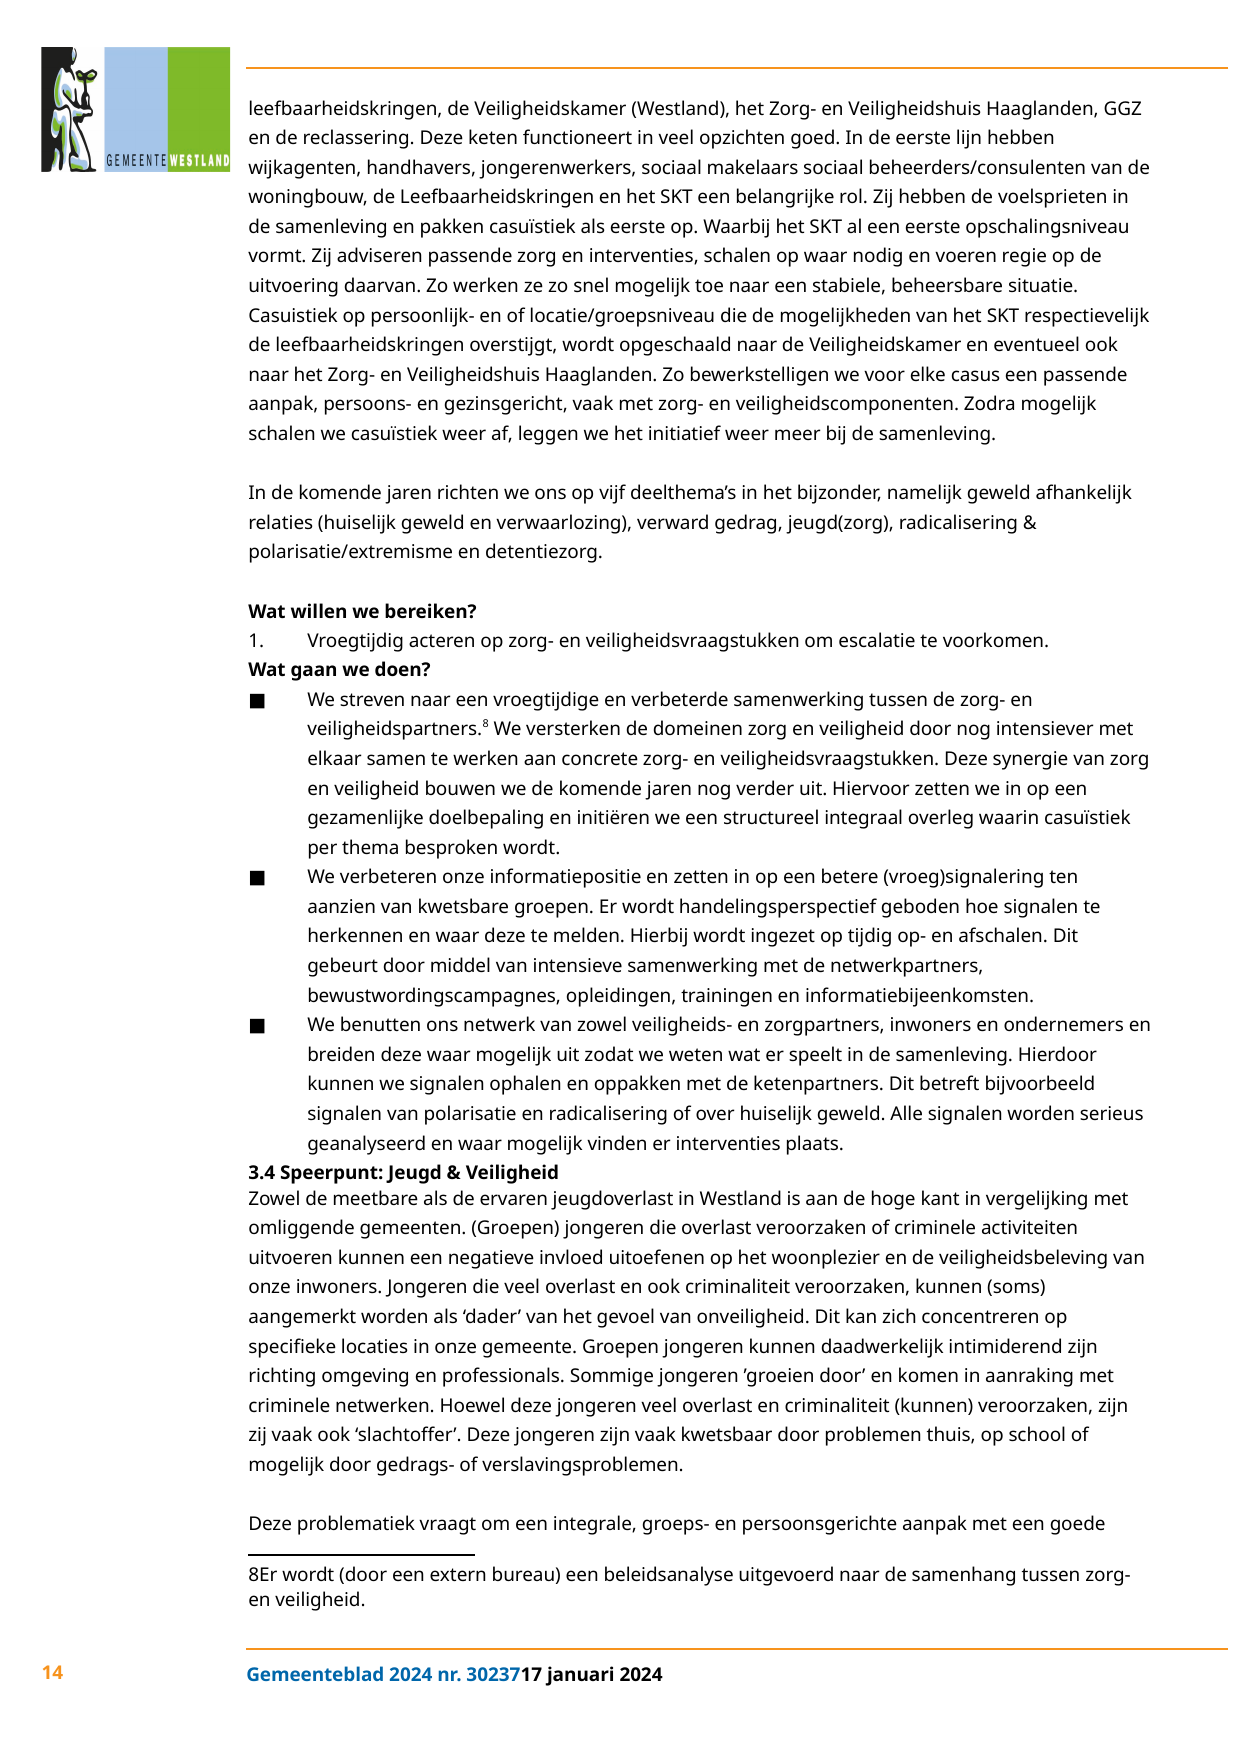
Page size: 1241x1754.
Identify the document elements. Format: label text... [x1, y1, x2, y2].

list We streven naar een vroegtijdige en verbeterde samenwerking tussen de zorg- en veiligheidspartners. We versterken de domeinen zorg en veiligheid door nog intensiever met elkaar samen te werken aan concrete zorg- en veiligheidsvraagstukken. Deze synergie van zorg en veiligheid bouwen we de komende jaren nog verder uit. Hiervoor zetten we in op een gezamenlijke doelbepaling en initiëren we een structureel integraal overleg waarin casuïstiek per thema besproken wordt. [248, 686, 1152, 859]
text Wat gaan we doen? [248, 656, 1152, 682]
text In de komende jaren richten we ons op vijf deelthema’s in het bijzonder, namelijk geweld afhankelijk relaties (huiselijk geweld en verwaarlozing), verward gedrag, jeugd(zorg), radicalisering & polarisatie/extremisme en detentiezorg. [248, 479, 1152, 564]
text 3.4 Speerpunt: Jeugd & Veiligheid [248, 1159, 1152, 1185]
text Zowel de meetbare als de ervaren jeugdoverlast in Westland is aan de hoge kant in vergelijking met omliggende gemeenten. (Groepen) jongeren die overlast veroorzaken of criminele activiteiten uitvoeren kunnen een negatieve invloed uitoefenen op het woonplezier en de veiligheidsbeleving van onze inwoners. Jongeren die veel overlast en ook criminaliteit veroorzaken, kunnen (soms) aangemerkt worden als ‘dader’ van het gevoel van onveiligheid. Dit kan zich concentreren op specifieke locaties in onze gemeente. Groepen jongeren kunnen daadwerkelijk intimiderend zijn richting omgeving en professionals. Sommige jongeren ’groeien door’ en komen in aanraking met criminele netwerken. Hoewel deze jongeren veel overlast en criminaliteit (kunnen) veroorzaken, zijn zij vaak ook ‘slachtoffer’. Deze jongeren zijn vaak kwetsbaar door problemen thuis, op school of mogelijk door gedrags- of verslavingsproblemen. [248, 1185, 1152, 1477]
list We benutten ons netwerk van zowel veiligheids- en zorgpartners, inwoners en ondernemers en breiden deze waar mogelijk uit zodat we weten wat er speelt in de samenleving. Hierdoor kunnen we signalen ophalen en oppakken met de ketenpartners. Dit betreft bijvoorbeeld signalen van polarisatie en radicalisering of over huiselijk geweld. Alle signalen worden serieus geanalyseerd en waar mogelijk vinden er interventies plaats. [248, 1011, 1152, 1155]
list Er wordt (door een extern bureau) een beleidsanalyse uitgevoerd naar de samenhang tussen zorg- en veiligheid. [248, 1561, 1152, 1612]
list We verbeteren onze informatiepositie en zetten in op een betere (vroeg)signalering ten aanzien van kwetsbare groepen. Er wordt handelingsperspectief geboden hoe signalen te herkennen en waar deze te melden. Hierbij wordt ingezet op tijdig op- en afschalen. Dit gebeurt door middel van intensieve samenwerking met de netwerkpartners, bewustwordingscampagnes, opleidingen, trainingen en informatiebijeenkomsten. [248, 863, 1152, 1007]
picture [41, 47, 231, 172]
table_header Wat willen we bereiken? Vroegtijdig acteren op zorg- en veiligheidsvraagstukken om escalatie te voorkomen. [248, 598, 1152, 653]
text leefbaarheidskringen, de Veiligheidskamer (Westland), het Zorg- en Veiligheidshuis Haaglanden, GGZ en de reclassering. Deze keten functioneert in veel opzichten goed. In de eerste lijn hebben wijkagenten, handhavers, jongerenwerkers, sociaal makelaars sociaal beheerders/consulenten van de woningbouw, de Leefbaarheidskringen en het SKT een belangrijke rol. Zij hebben de voelsprieten in de samenleving en pakken casuïstiek als eerste op. Waarbij het SKT al een eerste opschalingsniveau vormt. Zij adviseren passende zorg en interventies, schalen op waar nodig en voeren regie op de uitvoering daarvan. Zo werken ze zo snel mogelijk toe naar een stabiele, beheersbare situatie. Casuistiek op persoonlijk- en of locatie/groepsniveau die de mogelijkheden van het SKT respectievelijk de leefbaarheidskringen overstijgt, wordt opgeschaald naar de Veiligheidskamer en eventueel ook naar het Zorg- en Veiligheidshuis Haaglanden. Zo bewerkstelligen we voor elke casus een passende aanpak, persoons- en gezinsgericht, vaak met zorg- en veiligheidscomponenten. Zodra mogelijk schalen we casuïstiek weer af, leggen we het initiatief weer meer bij de samenleving. [248, 95, 1152, 446]
text Deze problematiek vraagt om een integrale, groeps- en persoonsgerichte aanpak met een goede [248, 1510, 1152, 1536]
